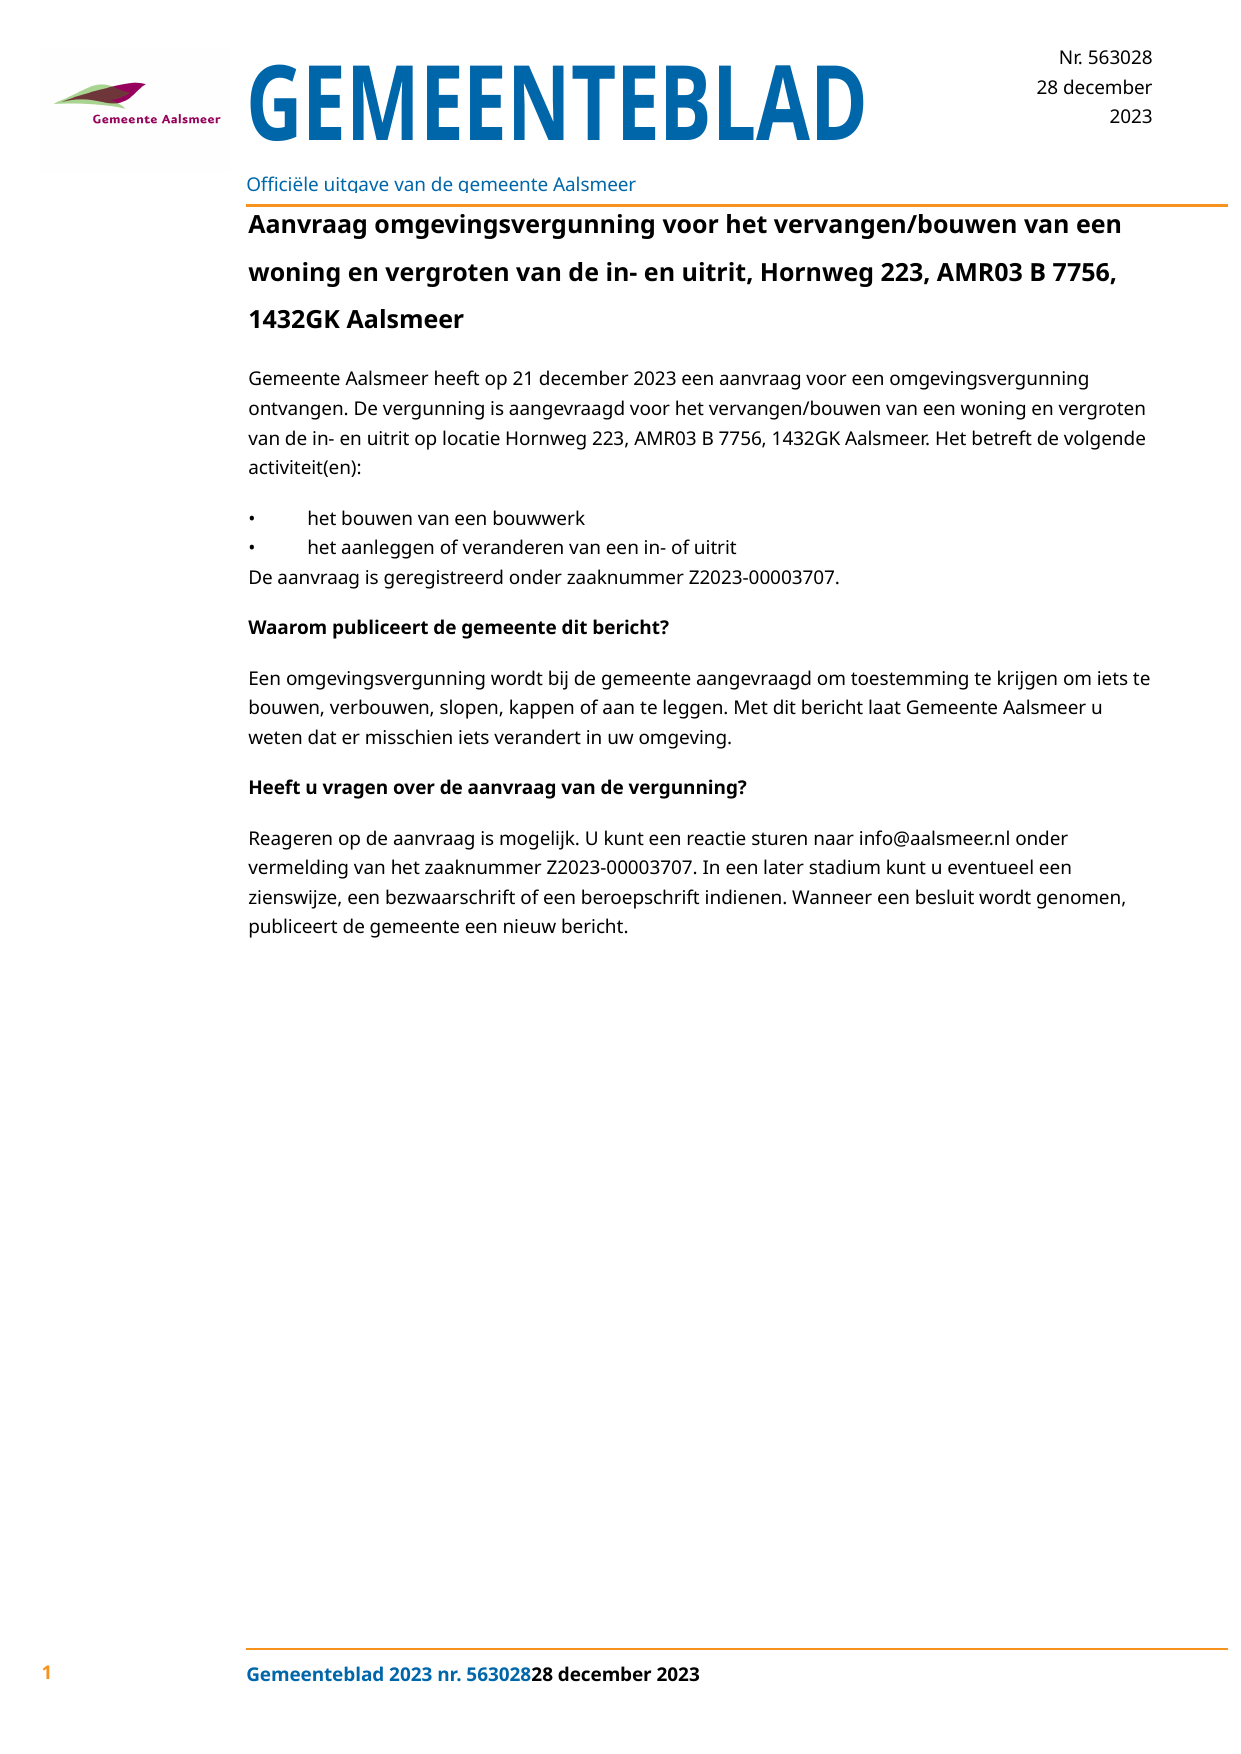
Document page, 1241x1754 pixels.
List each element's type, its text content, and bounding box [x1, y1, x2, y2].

text Reageren op de aanvraag is mogelijk. U kunt een reactie sturen naar info@aalsmeer.nl onder vermelding van het zaaknummer Z2023-00003707. In een later stadium kunt u eventueel een zienswijze, een bezwaarschrift of een beroepschrift indienen. Wanneer een besluit wordt genomen, publiceert de gemeente een nieuw bericht. [248, 825, 1152, 939]
text Gemeente Aalsmeer heeft op 21 december 2023 een aanvraag voor een omgevingsvergunning ontvangen. De vergunning is aangevraagd voor het vervangen/bouwen van een woning en vergroten van de in- en uitrit op locatie Hornweg 223, AMR03 B 7756, 1432GK Aalsmeer. Het betreft de volgende activiteit(en): [248, 366, 1152, 480]
text Aanvraag omgevingsvergunning voor het vervangen/bouwen van een woning en vergroten van de in- en uitrit, Hornweg 223, AMR03 B 7756, 1432GK Aalsmeer [248, 207, 1152, 336]
text Heeft u vragen over de aanvraag van de vergunning? [248, 774, 1152, 800]
text Een omgevingsvergunning wordt bij de gemeente aangevraagd om toestemming te krijgen om iets te bouwen, verbouwen, slopen, kappen of aan te leggen. Met dit bericht laat Gemeente Aalsmeer u weten dat er misschien iets verandert in uw omgeving. [248, 665, 1152, 749]
list het bouwen van een bouwwerk [248, 505, 1152, 530]
text De aanvraag is geregistreerd onder zaaknummer Z2023-00003707. [248, 564, 1152, 589]
list het aanleggen of veranderen van een in- of uitrit [248, 534, 1152, 560]
text Waarom publiceert de gemeente dit bericht? [248, 614, 1152, 640]
picture [41, 47, 231, 172]
